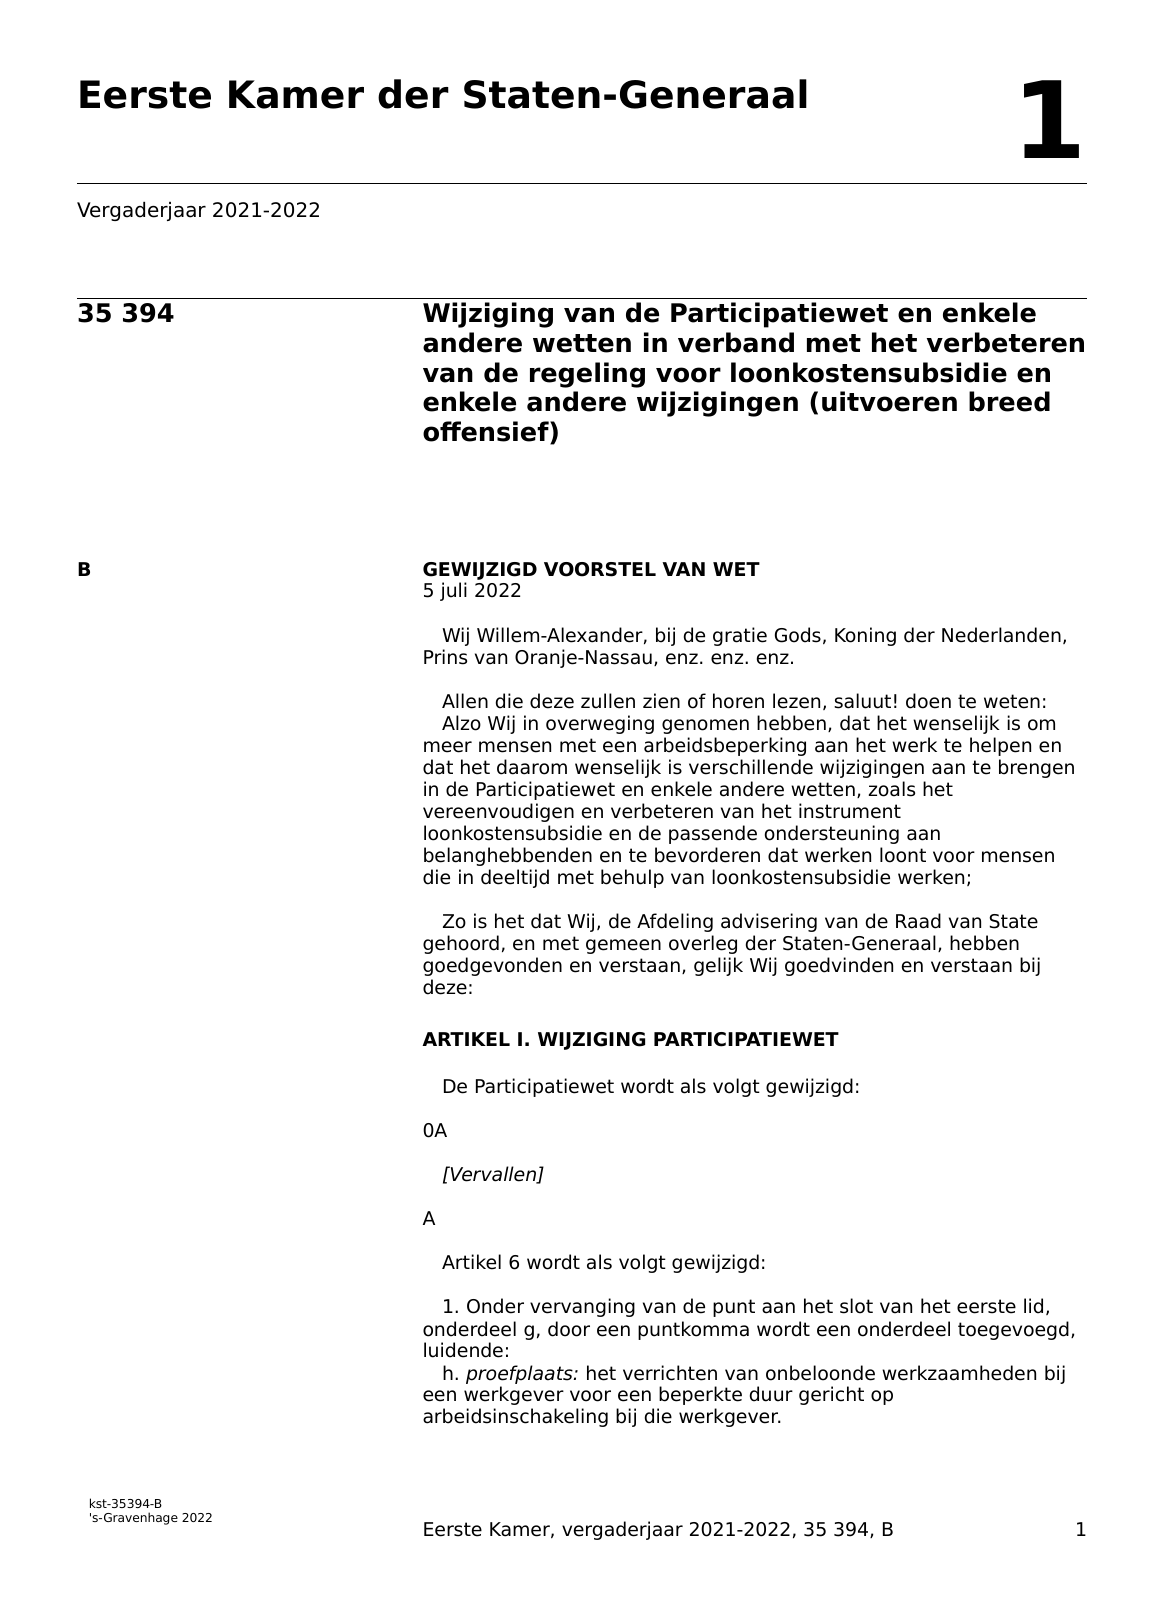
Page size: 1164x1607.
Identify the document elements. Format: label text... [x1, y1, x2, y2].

text kst-35394-B [88, 1497, 323, 1511]
text Artikel 6 wordt als volgt gewijzigd: [422, 1252, 1087, 1274]
text Alzo Wij in overweging genomen hebben, dat het wenselijk is om meer mensen met een arbeidsbeperking aan het werk te helpen en dat het daarom wenselijk is verschillende wijzigingen aan te brengen in de Participatiewet en enkele andere wetten, zoals het vereenvoudigen en verbeteren van het instrument loonkostensubsidie en de passende ondersteuning aan belanghebbenden en te bevorderen dat werken loont voor mensen die in deeltijd met behulp van loonkostensubsidie werken; [422, 713, 1087, 888]
text De Participatiewet wordt als volgt gewijzigd: [422, 1076, 1087, 1098]
text A [422, 1208, 1087, 1230]
text 5 juli 2022 [422, 580, 1087, 602]
text 1. Onder vervanging van de punt aan het slot van het eerste lid, onderdeel g, door een puntkomma wordt een onderdeel toegevoegd, luidende: [422, 1296, 1087, 1362]
text [Vervallen] [422, 1164, 1087, 1186]
table_header 1 [886, 59, 1087, 183]
text Zo is het dat Wij, de Afdeling advisering van de Raad van State gehoord, en met gemeen overleg der Staten-Generaal, hebben goedgevonden en verstaan, gelijk Wij goedvinden en verstaan bij deze: [422, 911, 1087, 999]
text 's-Gravenhage 2022 [88, 1511, 323, 1525]
subtitle ARTIKEL I. WIJZIGING PARTICIPATIEWET [422, 1029, 1087, 1051]
table_cell Vergaderjaar 2021-2022 [77, 184, 1087, 298]
text 0A [422, 1120, 1087, 1142]
subtitle 35 394 Wijziging van de Participatiewet en enkele andere wetten in verband met het verbeteren van de regeling voor loonkostensubsidie en enkele andere wijzigingen (uitvoeren breed offensief) [77, 299, 1087, 447]
text Wij Willem-Alexander, bij de gratie Gods, Koning der Nederlanden, Prins van Oranje-Nassau, enz. enz. enz. [422, 624, 1087, 668]
table_header Eerste Kamer der Staten-Generaal [77, 59, 886, 183]
subtitle B GEWIJZIGD VOORSTEL VAN WET [77, 558, 1087, 580]
text h. proefplaats: het verrichten van onbeloonde werkzaamheden bij een werkgever voor een beperkte duur gericht op arbeidsinschakeling bij die werkgever. [422, 1362, 1087, 1428]
text Allen die deze zullen zien of horen lezen, saluut! doen te weten: [422, 691, 1087, 713]
